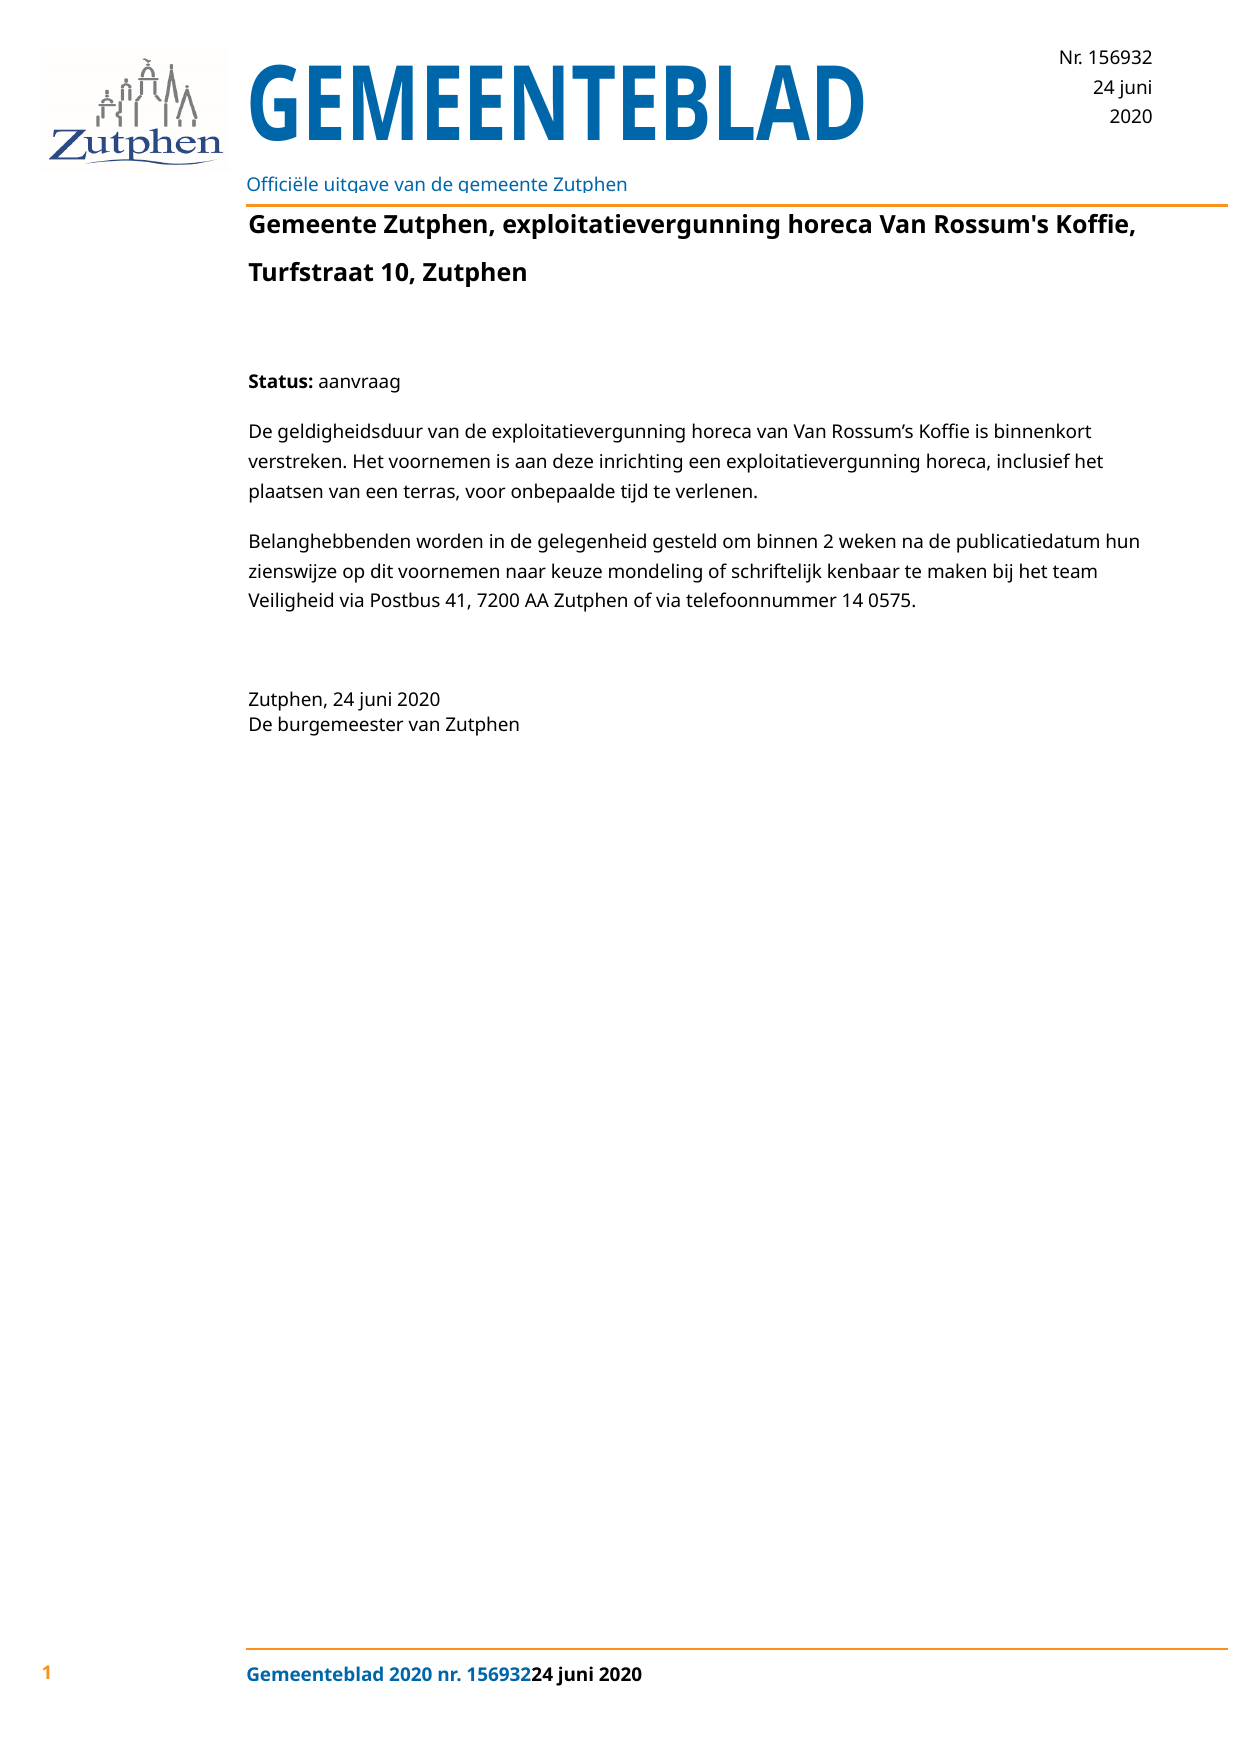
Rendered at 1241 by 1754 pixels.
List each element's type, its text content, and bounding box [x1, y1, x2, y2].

text Zutphen, 24 juni 2020 [248, 686, 1152, 711]
text De burgemeester van Zutphen [248, 711, 1152, 737]
text Status: aanvraag [248, 368, 1152, 394]
text De geldigheidsduur van de exploitatievergunning horeca van Van Rossum’s Koffie is binnenkort verstreken. Het voornemen is aan deze inrichting een exploitatievergunning horeca, inclusief het plaatsen van een terras, voor onbepaalde tijd te verlenen. [248, 419, 1152, 504]
text Belanghebbenden worden in de gelegenheid gesteld om binnen 2 weken na de publicatiedatum hun zienswijze op dit voornemen naar keuze mondeling of schriftelijk kenbaar te maken bij het team Veiligheid via Postbus 41, 7200 AA Zutphen of via telefoonnummer 14 0575. [248, 528, 1152, 613]
text Gemeente Zutphen, exploitatievergunning horeca Van Rossum's Koffie, Turfstraat 10, Zutphen [248, 207, 1152, 288]
picture [41, 47, 231, 172]
